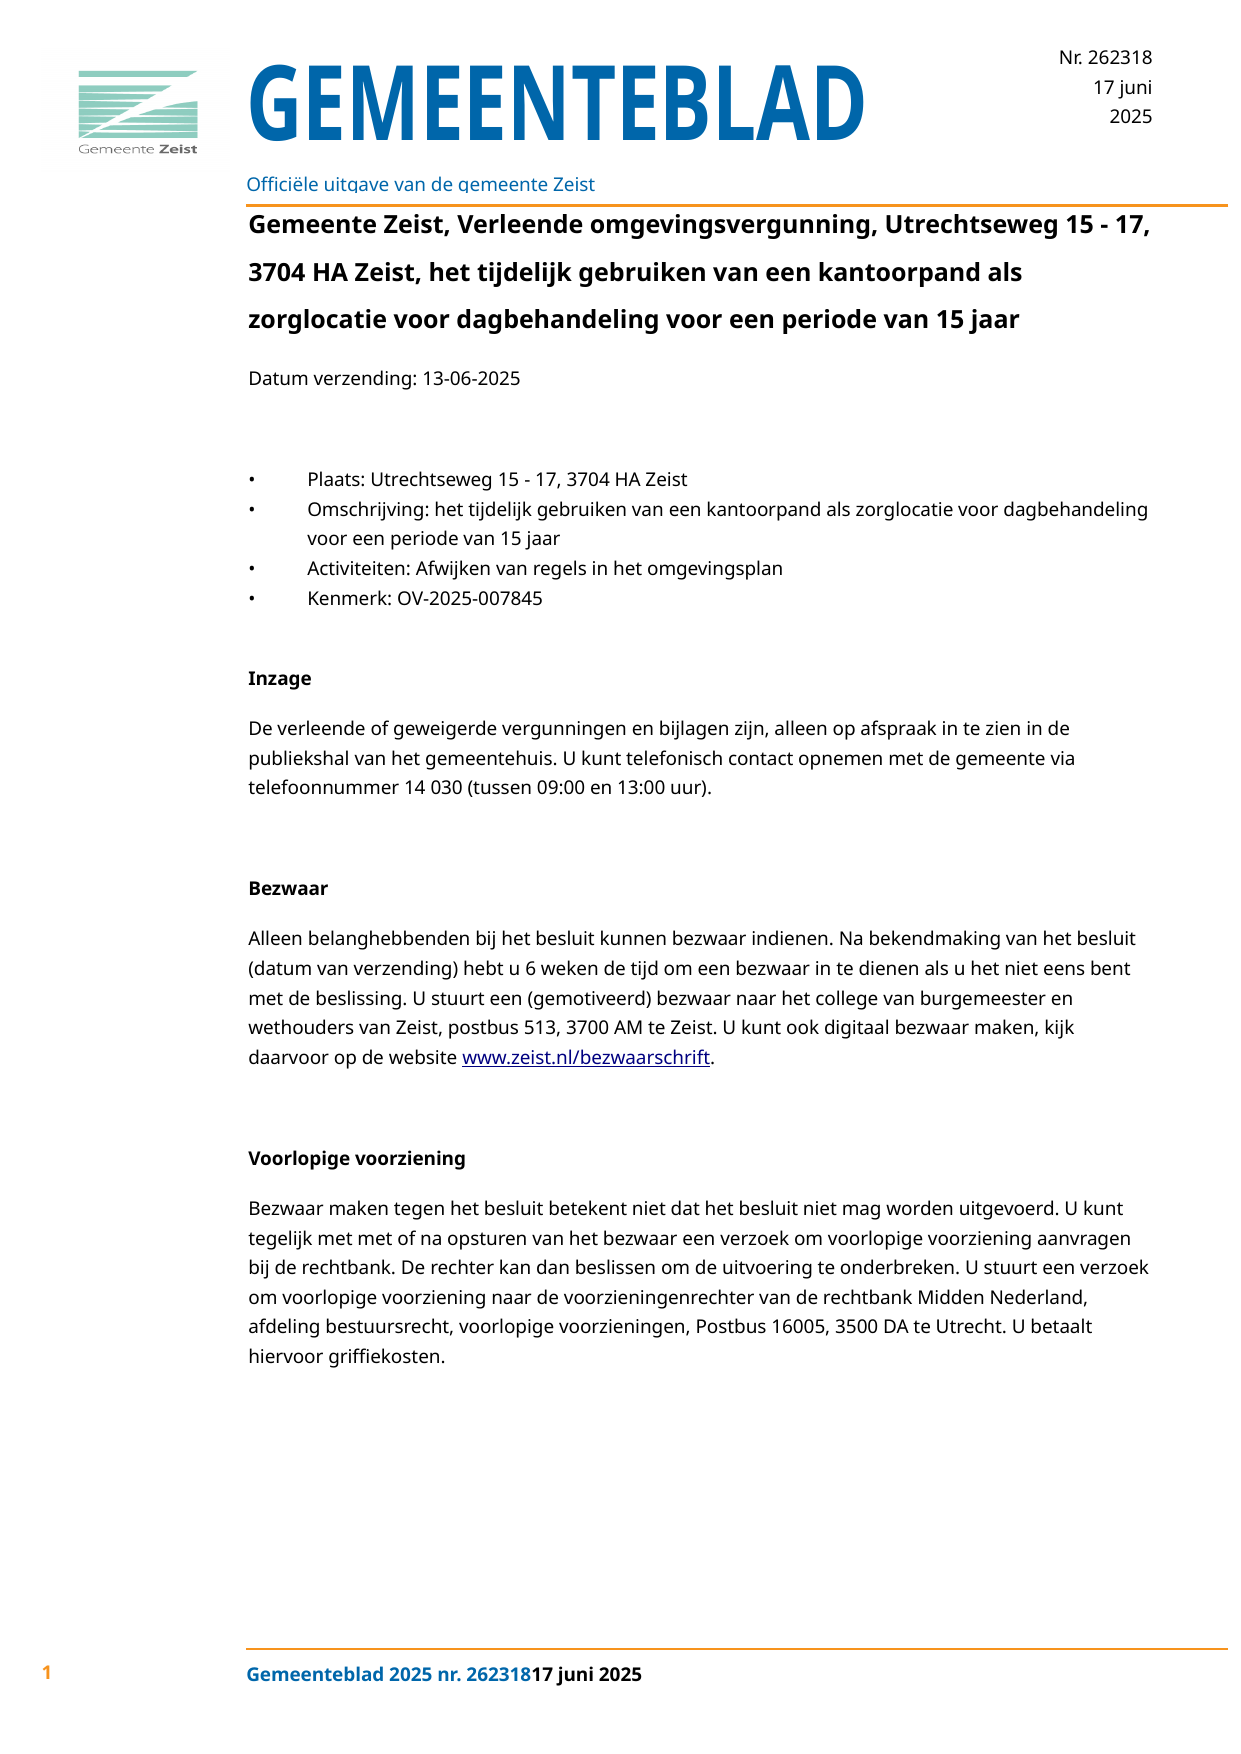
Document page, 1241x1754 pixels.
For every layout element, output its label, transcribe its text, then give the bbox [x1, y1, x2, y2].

list Kenmerk: OV-2025-007845 [248, 585, 1152, 610]
text Bezwaar [248, 875, 1152, 901]
text De verleende of geweigerde vergunningen en bijlagen zijn, alleen op afspraak in te zien in de publiekshal van het gemeentehuis. U kunt telefonisch contact opnemen met de gemeente via telefoonnummer 14 030 (tussen 09:00 en 13:00 uur). [248, 715, 1152, 800]
list Plaats: Utrechtseweg 15 - 17, 3704 HA Zeist [248, 466, 1152, 492]
text Alleen belanghebbenden bij het besluit kunnen bezwaar indienen. Na bekendmaking van het besluit (datum van verzending) hebt u 6 weken de tijd om een bezwaar in te dienen als u het niet eens bent met de beslissing. U stuurt een (gemotiveerd) bezwaar naar het college van burgemeester en wethouders van Zeist, postbus 513, 3700 AM te Zeist. U kunt ook digitaal bezwaar maken, kijk daarvoor op de website www.zeist.nl/bezwaarschrift. [248, 926, 1152, 1069]
text Gemeente Zeist, Verleende omgevingsvergunning, Utrechtseweg 15 - 17, 3704 HA Zeist, het tijdelijk gebruiken van een kantoorpand als zorglocatie voor dagbehandeling voor een periode van 15 jaar [248, 207, 1152, 336]
text Voorlopige voorziening [248, 1145, 1152, 1170]
list Activiteiten: Afwijken van regels in het omgevingsplan [248, 555, 1152, 581]
text Bezwaar maken tegen het besluit betekent niet dat het besluit niet mag worden uitgevoerd. U kunt tegelijk met met of na opsturen van het bezwaar een verzoek om voorlopige voorziening aanvragen bij de rechtbank. De rechter kan dan beslissen om de uitvoering te onderbreken. U stuurt een verzoek om voorlopige voorziening naar de voorzieningenrechter van de rechtbank Midden Nederland, afdeling bestuursrecht, voorlopige voorzieningen, Postbus 16005, 3500 DA te Utrecht. U betaalt hiervoor griffiekosten. [248, 1195, 1152, 1369]
picture [41, 47, 231, 172]
list Omschrijving: het tijdelijk gebruiken van een kantoorpand als zorglocatie voor dagbehandeling voor een periode van 15 jaar [248, 496, 1152, 551]
text Datum verzending: 13-06-2025 [248, 366, 1152, 391]
text Inzage [248, 665, 1152, 690]
